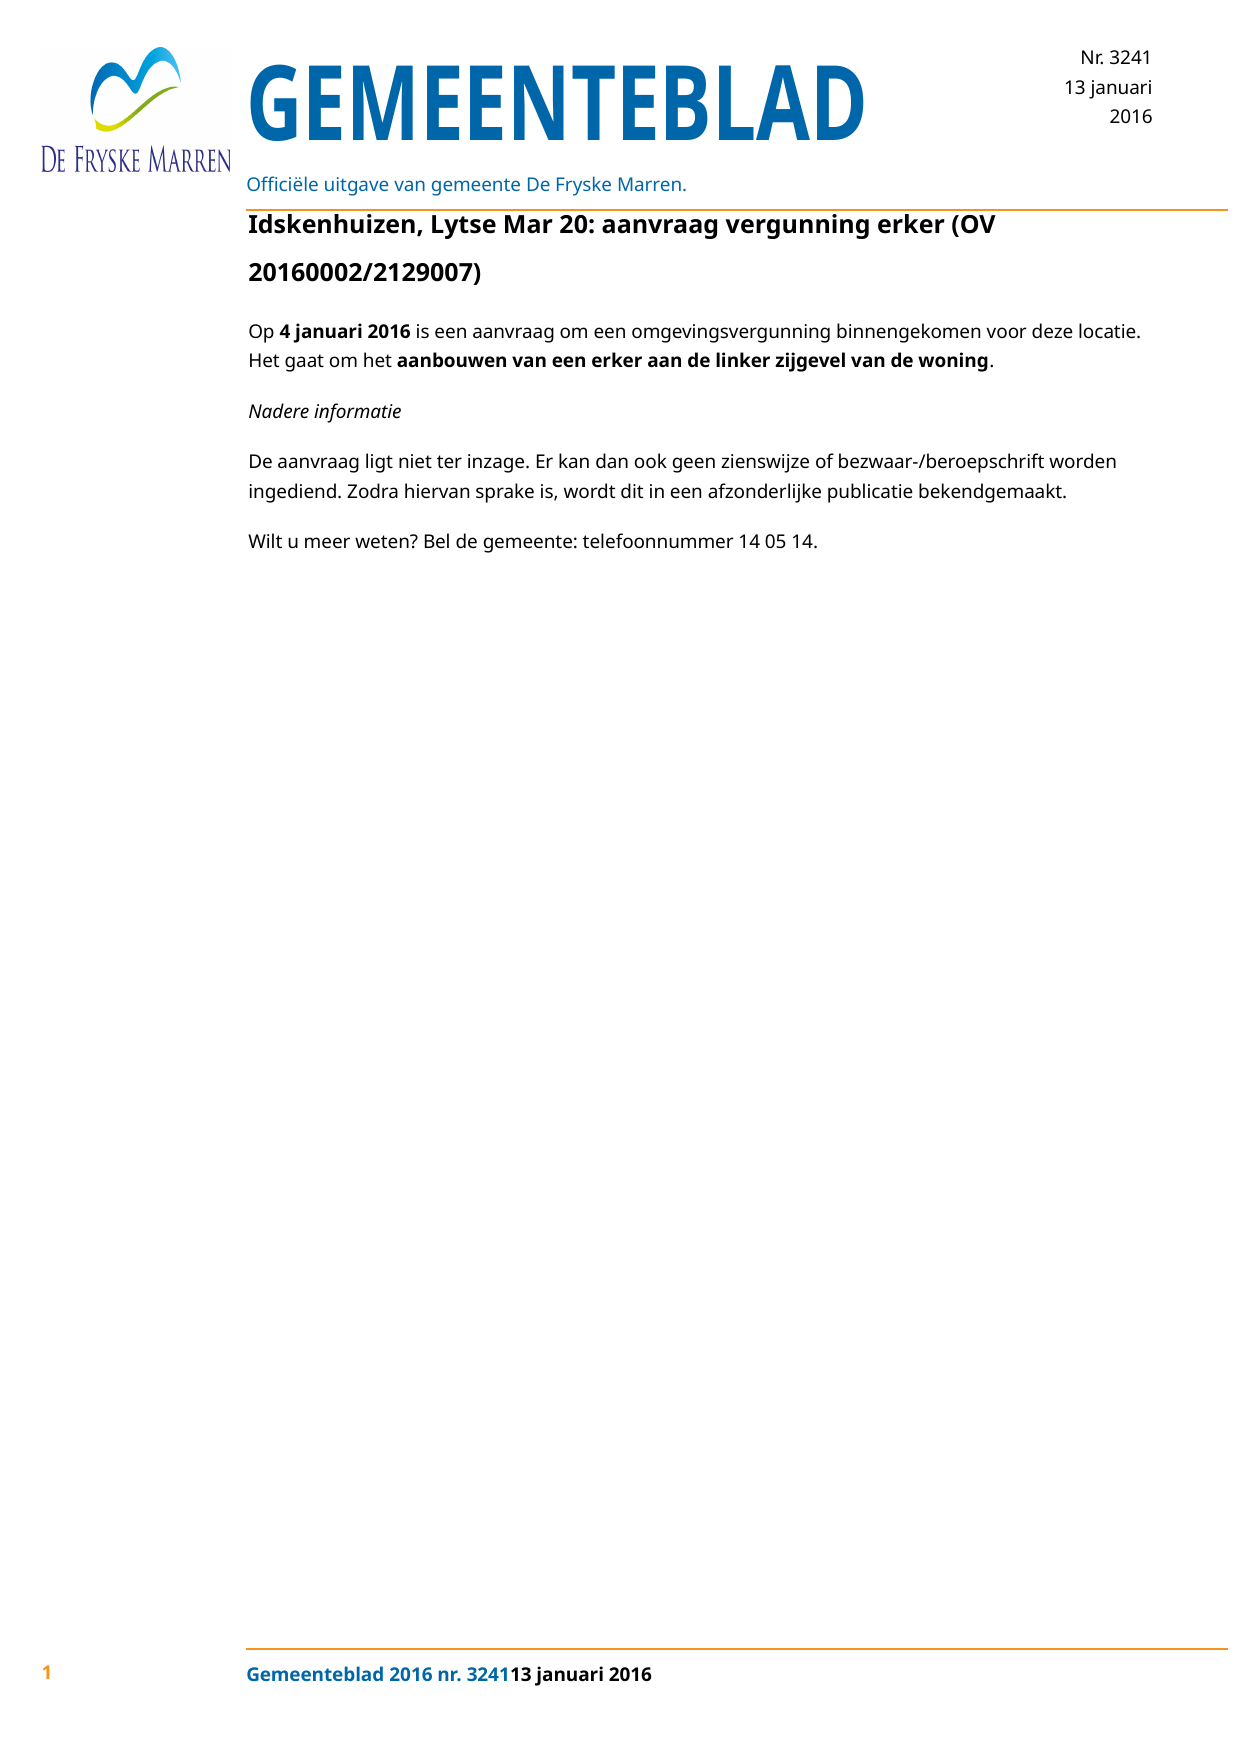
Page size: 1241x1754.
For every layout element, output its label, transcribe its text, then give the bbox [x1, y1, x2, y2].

text De aanvraag ligt niet ter inzage. Er kan dan ook geen zienswijze of bezwaar-/beroepschrift worden ingediend. Zodra hiervan sprake is, wordt dit in een afzonderlijke publicatie bekendgemaakt. [248, 448, 1152, 504]
text Idskenhuizen, Lytse Mar 20: aanvraag vergunning erker (OV 20160002/2129007) [248, 211, 1152, 288]
text Op 4 januari 2016 is een aanvraag om een omgevingsvergunning binnengekomen voor deze locatie. Het gaat om het aanbouwen van een erker aan de linker zijgevel van de woning. [248, 318, 1152, 373]
text Nadere informatie [248, 398, 1152, 424]
text Wilt u meer weten? Bel de gemeente: telefoonnummer 14 05 14. [248, 528, 1152, 554]
picture [41, 47, 231, 172]
